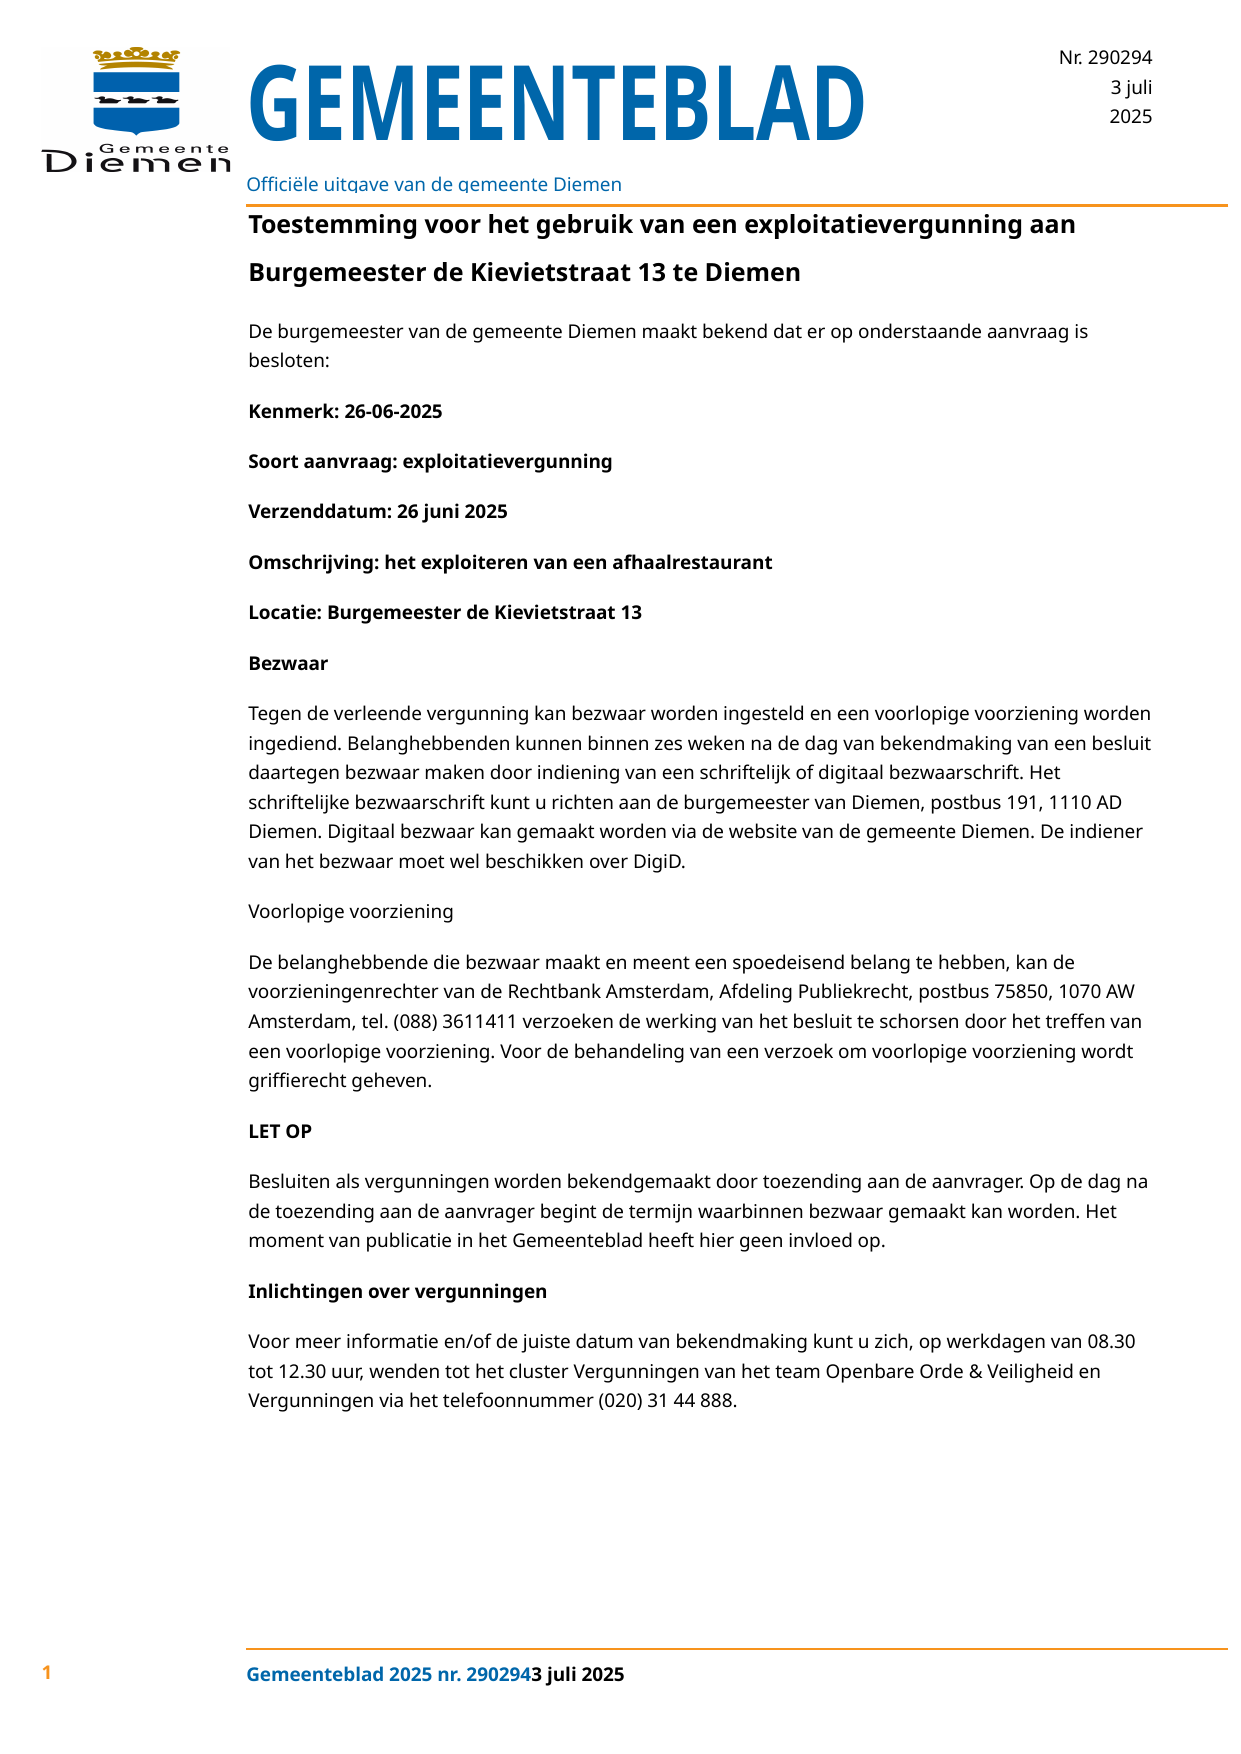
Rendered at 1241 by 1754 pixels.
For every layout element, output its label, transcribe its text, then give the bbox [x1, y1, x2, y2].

text Omschrijving: het exploiteren van een afhaalrestaurant [248, 549, 1152, 575]
text LET OP [248, 1118, 1152, 1144]
text Bezwaar [248, 650, 1152, 676]
text De burgemeester van de gemeente Diemen maakt bekend dat er op onderstaande aanvraag is besloten: [248, 318, 1152, 373]
text Besluiten als vergunningen worden bekendgemaakt door toezending aan de aanvrager. Op de dag na de toezending aan de aanvrager begint de termijn waarbinnen bezwaar gemaakt kan worden. Het moment van publicatie in het Gemeenteblad heeft hier geen invloed op. [248, 1168, 1152, 1253]
text Toestemming voor het gebruik van een exploitatievergunning aan Burgemeester de Kievietstraat 13 te Diemen [248, 207, 1152, 288]
text Verzenddatum: 26 juni 2025 [248, 499, 1152, 524]
text Voor meer informatie en/of de juiste datum van bekendmaking kunt u zich, op werkdagen van 08.30 tot 12.30 uur, wenden tot het cluster Vergunningen van het team Openbare Orde & Veiligheid en Vergunningen via het telefoonnummer (020) 31 44 888. [248, 1328, 1152, 1413]
text De belanghebbende die bezwaar maakt en meent een spoedeisend belang te hebben, kan de voorzieningenrechter van de Rechtbank Amsterdam, Afdeling Publiekrecht, postbus 75850, 1070 AW Amsterdam, tel. (088) 3611411 verzoeken de werking van het besluit te schorsen door het treffen van een voorlopige voorziening. Voor de behandeling van een verzoek om voorlopige voorziening wordt griffierecht geheven. [248, 949, 1152, 1093]
text Locatie: Burgemeester de Kievietstraat 13 [248, 599, 1152, 625]
text Voorlopige voorziening [248, 899, 1152, 924]
picture [41, 47, 231, 172]
text Soort aanvraag: exploitatievergunning [248, 448, 1152, 474]
text Tegen de verleende vergunning kan bezwaar worden ingesteld en een voorlopige voorziening worden ingediend. Belanghebbenden kunnen binnen zes weken na de dag van bekendmaking van een besluit daartegen bezwaar maken door indiening van een schriftelijk of digitaal bezwaarschrift. Het schriftelijke bezwaarschrift kunt u richten aan de burgemeester van Diemen, postbus 191, 1110 AD Diemen. Digitaal bezwaar kan gemaakt worden via de website van de gemeente Diemen. De indiener van het bezwaar moet wel beschikken over DigiD. [248, 700, 1152, 874]
text Kenmerk: 26-06-2025 [248, 398, 1152, 424]
text Inlichtingen over vergunningen [248, 1278, 1152, 1304]
